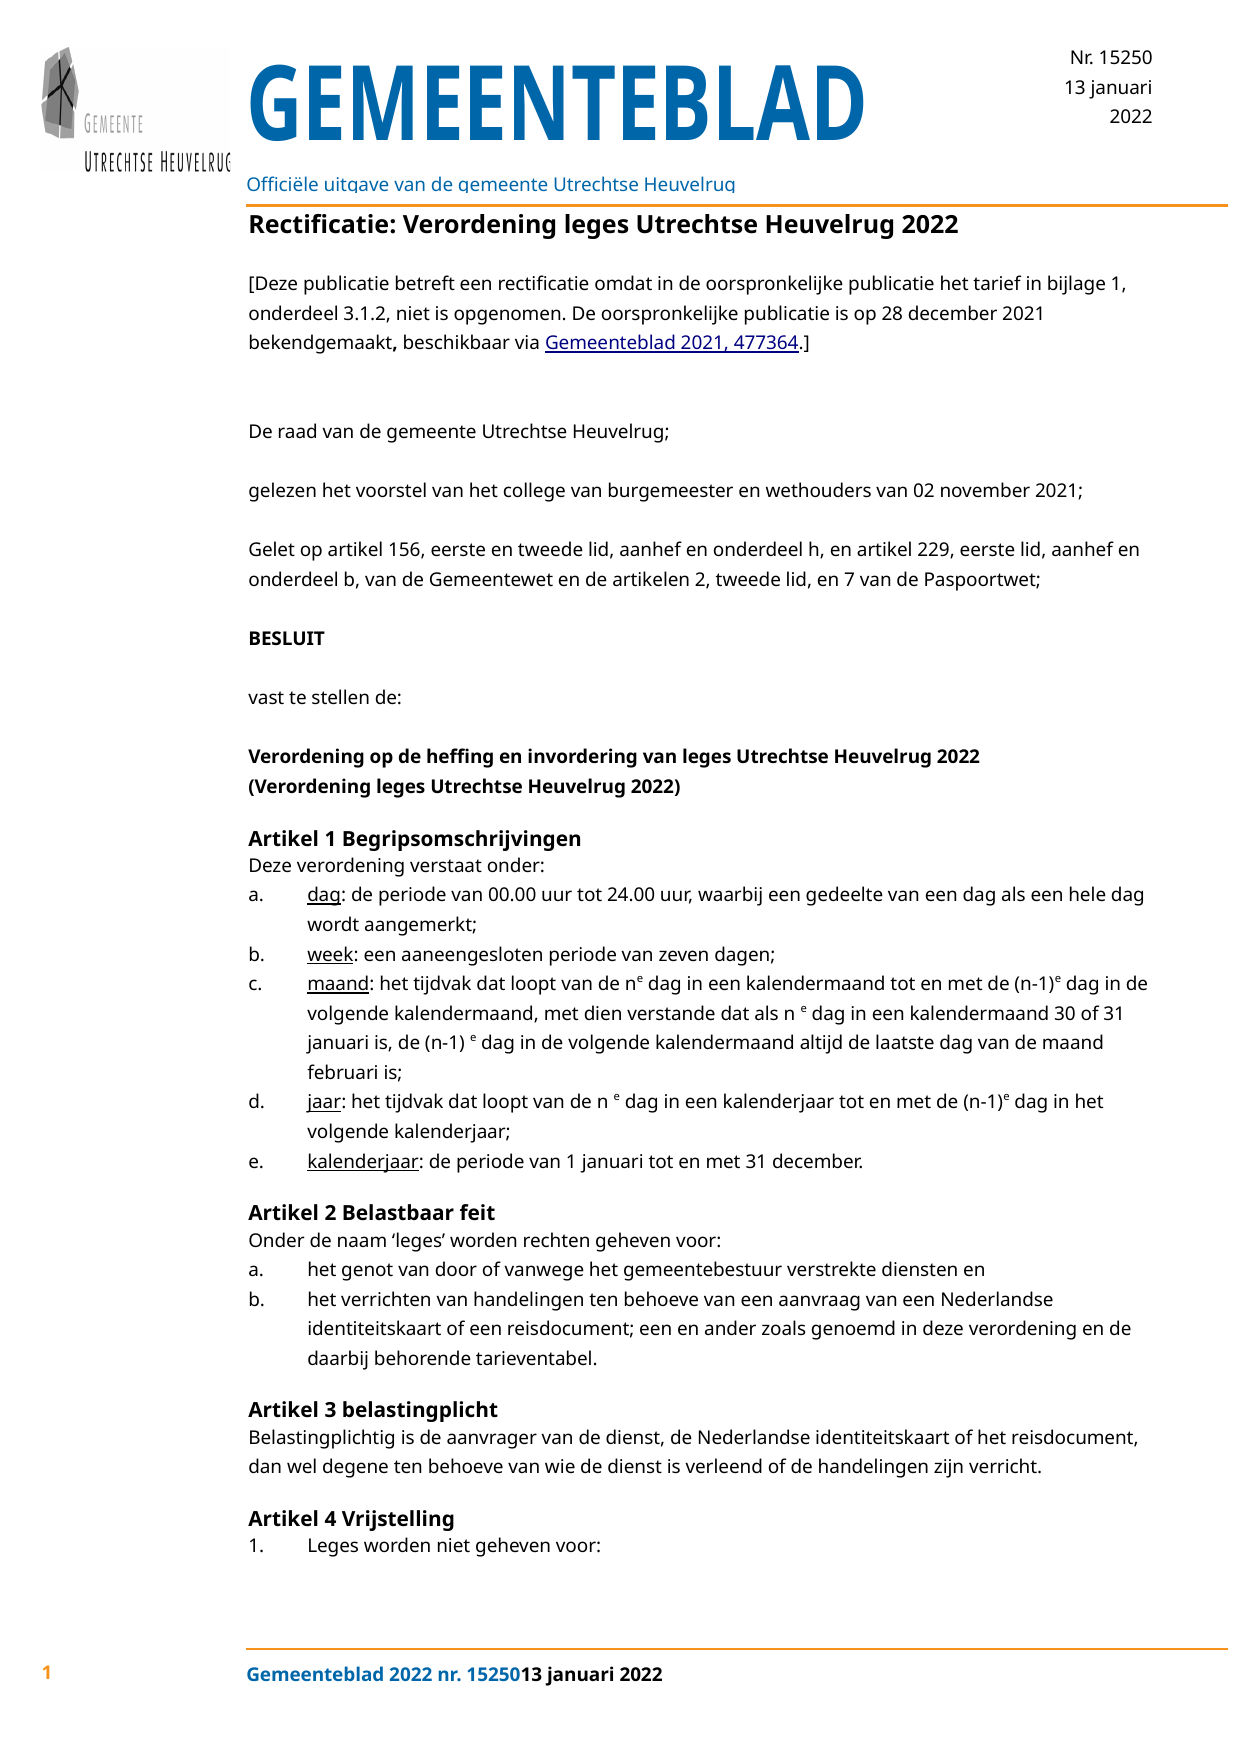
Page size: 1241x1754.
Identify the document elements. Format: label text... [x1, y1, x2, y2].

text (Verordening leges Utrechtse Heuvelrug 2022) [248, 773, 1152, 799]
list jaar: het tijdvak dat loopt van de n e dag in een kalenderjaar tot en met de (n-1)e dag in het volgende kalenderjaar; [248, 1089, 1152, 1144]
list dag: de periode van 00.00 uur tot 24.00 uur, waarbij een gedeelte van een dag als een hele dag wordt aangemerkt; [248, 882, 1152, 937]
text Rectificatie: Verordening leges Utrechtse Heuvelrug 2022 [248, 207, 1152, 241]
list kalenderjaar: de periode van 1 januari tot en met 31 december. [248, 1148, 1152, 1174]
list het genot van door of vanwege het gemeentebestuur verstrekte diensten en [248, 1256, 1152, 1282]
text vast te stellen de: [248, 684, 1152, 710]
text Onder de naam ‘leges’ worden rechten geheven voor: [248, 1227, 1152, 1252]
text gelezen het voorstel van het college van burgemeester en wethouders van 02 november 2021; [248, 477, 1152, 503]
text BESLUIT [248, 625, 1152, 651]
list maand: het tijdvak dat loopt van de ne dag in een kalendermaand tot en met de (n-1)e dag in de volgende kalendermaand, met dien verstande dat als n e dag in een kalendermaand 30 of 31 januari is, de (n-1) e dag in de volgende kalendermaand altijd de laatste dag van de maand februari is; [248, 970, 1152, 1085]
text Artikel 3 belastingplicht [248, 1396, 1152, 1424]
text Belastingplichtig is de aanvrager van de dienst, de Nederlandse identiteitskaart of het reisdocument, dan wel degene ten behoeve van wie de dienst is verleend of de handelingen zijn verricht. [248, 1424, 1152, 1479]
text Artikel 2 Belastbaar feit [248, 1198, 1152, 1227]
list week: een aaneengesloten periode van zeven dagen; [248, 941, 1152, 967]
text Verordening op de heffing en invordering van leges Utrechtse Heuvelrug 2022 [248, 744, 1152, 769]
text Artikel 4 Vrijstelling [248, 1504, 1152, 1532]
picture [41, 47, 231, 172]
list het verrichten van handelingen ten behoeve van een aanvraag van een Nederlandse identiteitskaart of een reisdocument; een en ander zoals genoemd in deze verordening en de daarbij behorende tarieventabel. [248, 1286, 1152, 1371]
text Artikel 1 Begripsomschrijvingen [248, 824, 1152, 852]
text Deze verordening verstaat onder: [248, 852, 1152, 878]
list Leges worden niet geheven voor: [248, 1532, 1152, 1558]
text [Deze publicatie betreft een rectificatie omdat in de oorspronkelijke publicatie het tarief in bijlage 1, onderdeel 3.1.2, niet is opgenomen. De oorspronkelijke publicatie is op 28 december 2021 bekendgemaakt, beschikbaar via Gemeenteblad 2021, 477364.] [248, 270, 1152, 355]
text De raad van de gemeente Utrechtse Heuvelrug; [248, 418, 1152, 444]
text Gelet op artikel 156, eerste en tweede lid, aanhef en onderdeel h, en artikel 229, eerste lid, aanhef en onderdeel b, van de Gemeentewet en de artikelen 2, tweede lid, en 7 van de Paspoortwet; [248, 537, 1152, 592]
